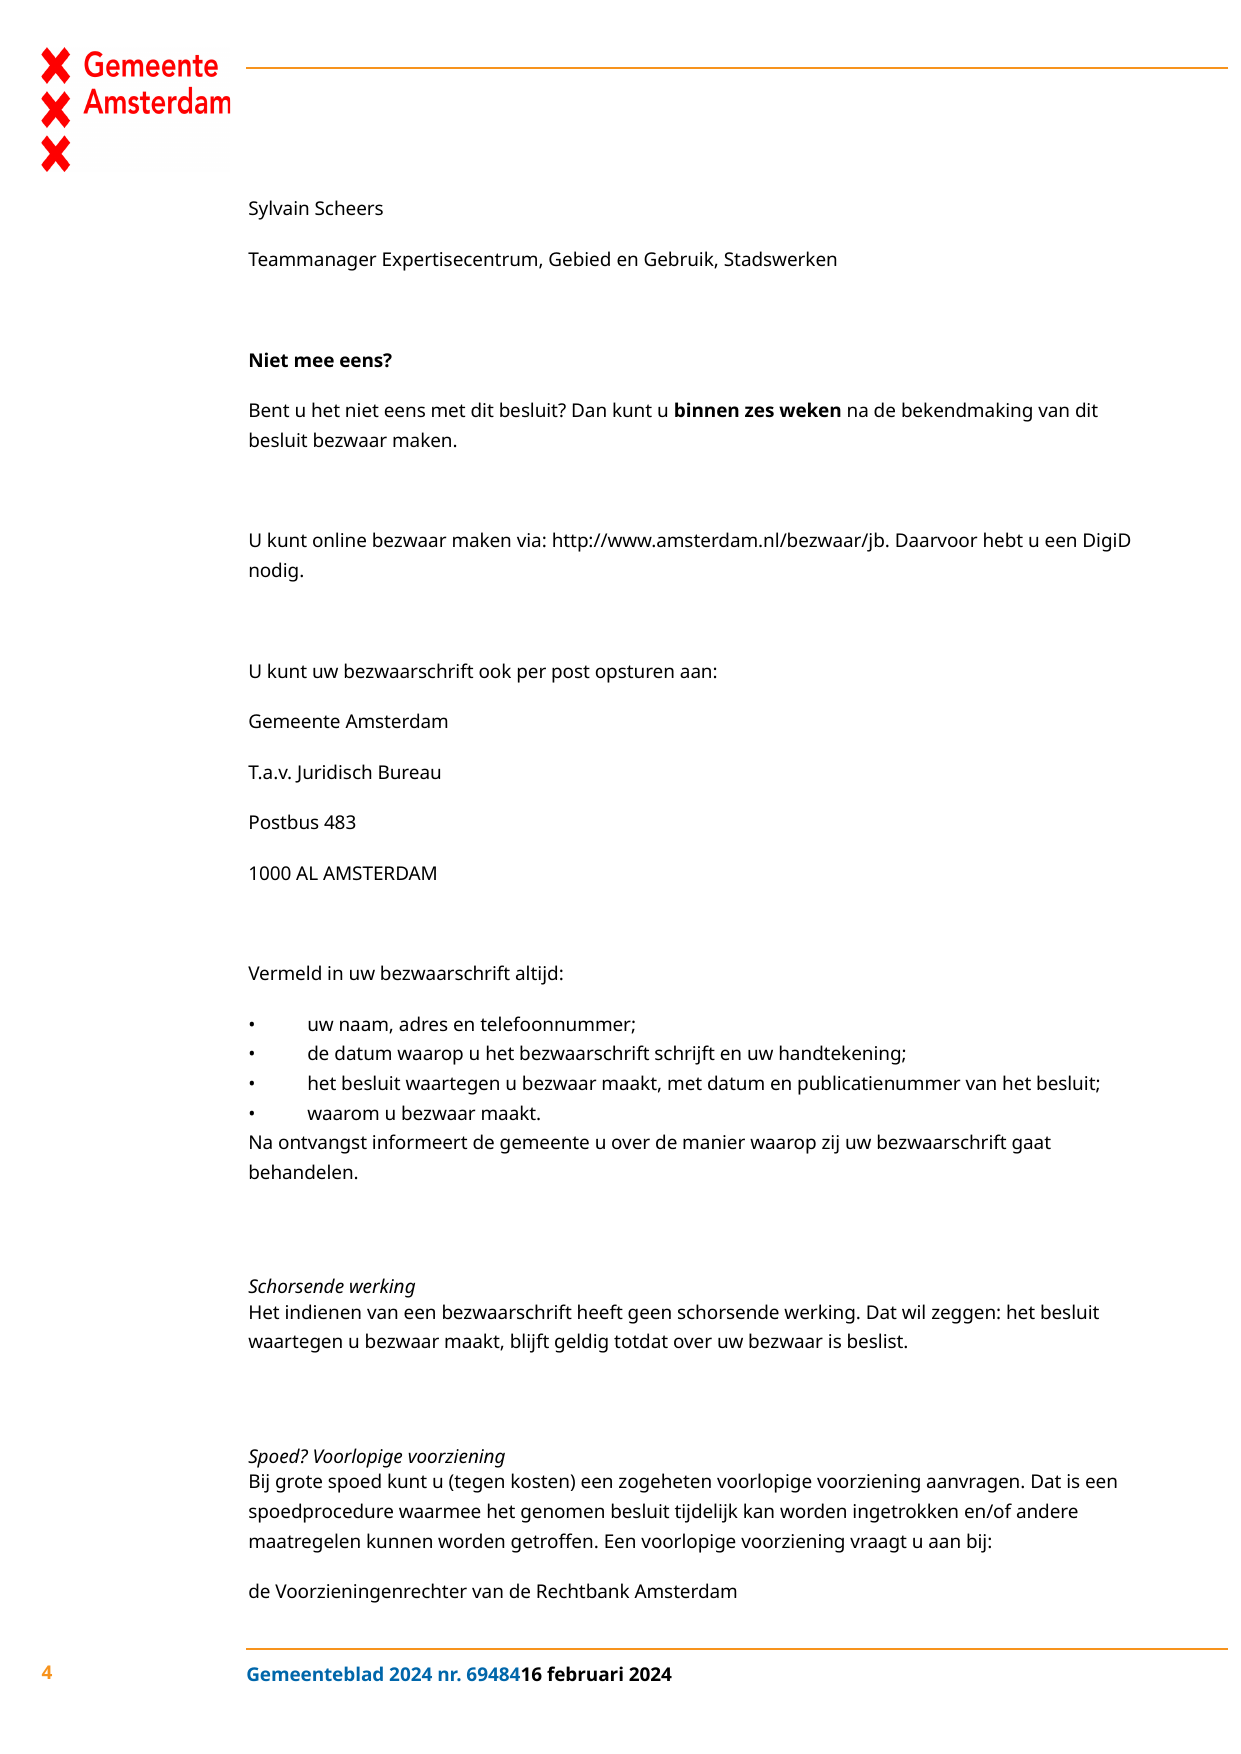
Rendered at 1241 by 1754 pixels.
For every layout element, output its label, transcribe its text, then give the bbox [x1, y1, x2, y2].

text Spoed? Voorlopige voorziening [248, 1443, 1152, 1469]
picture [41, 47, 231, 172]
text U kunt uw bezwaarschrift ook per post opsturen aan: [248, 658, 1152, 684]
text Gemeente Amsterdam [248, 708, 1152, 734]
text Niet mee eens? [248, 347, 1152, 373]
list uw naam, adres en telefoonnummer; [248, 1011, 1152, 1037]
text U kunt online bezwaar maken via: http://www.amsterdam.nl/bezwaar/jb. Daarvoor hebt u een DigiD nodig. [248, 528, 1152, 583]
text Teammanager Expertisecentrum, Gebied en Gebruik, Stadswerken [248, 246, 1152, 272]
list waarom u bezwaar maakt. [248, 1100, 1152, 1126]
text Bent u het niet eens met dit besluit? Dan kunt u binnen zes weken na de bekendmaking van dit besluit bezwaar maken. [248, 397, 1152, 453]
text Schorsende werking [248, 1273, 1152, 1299]
text Het indienen van een bezwaarschrift heeft geen schorsende werking. Dat wil zeggen: het besluit waartegen u bezwaar maakt, blijft geldig totdat over uw bezwaar is beslist. [248, 1299, 1152, 1354]
text Postbus 483 [248, 809, 1152, 835]
text Na ontvangst informeert de gemeente u over de manier waarop zij uw bezwaarschrift gaat behandelen. [248, 1129, 1152, 1185]
text T.a.v. Juridisch Bureau [248, 759, 1152, 785]
text de Voorzieningenrechter van de Rechtbank Amsterdam [248, 1578, 1152, 1604]
list het besluit waartegen u bezwaar maakt, met datum en publicatienummer van het besluit; [248, 1070, 1152, 1096]
text 1000 AL AMSTERDAM [248, 860, 1152, 886]
text Bij grote spoed kunt u (tegen kosten) een zogeheten voorlopige voorziening aanvragen. Dat is een spoedprocedure waarmee het genomen besluit tijdelijk kan worden ingetrokken en/of andere maatregelen kunnen worden getroffen. Een voorlopige voorziening vraagt u aan bij: [248, 1469, 1152, 1554]
list de datum waarop u het bezwaarschrift schrijft en uw handtekening; [248, 1041, 1152, 1066]
text Sylvain Scheers [248, 196, 1152, 221]
text Vermeld in uw bezwaarschrift altijd: [248, 961, 1152, 986]
